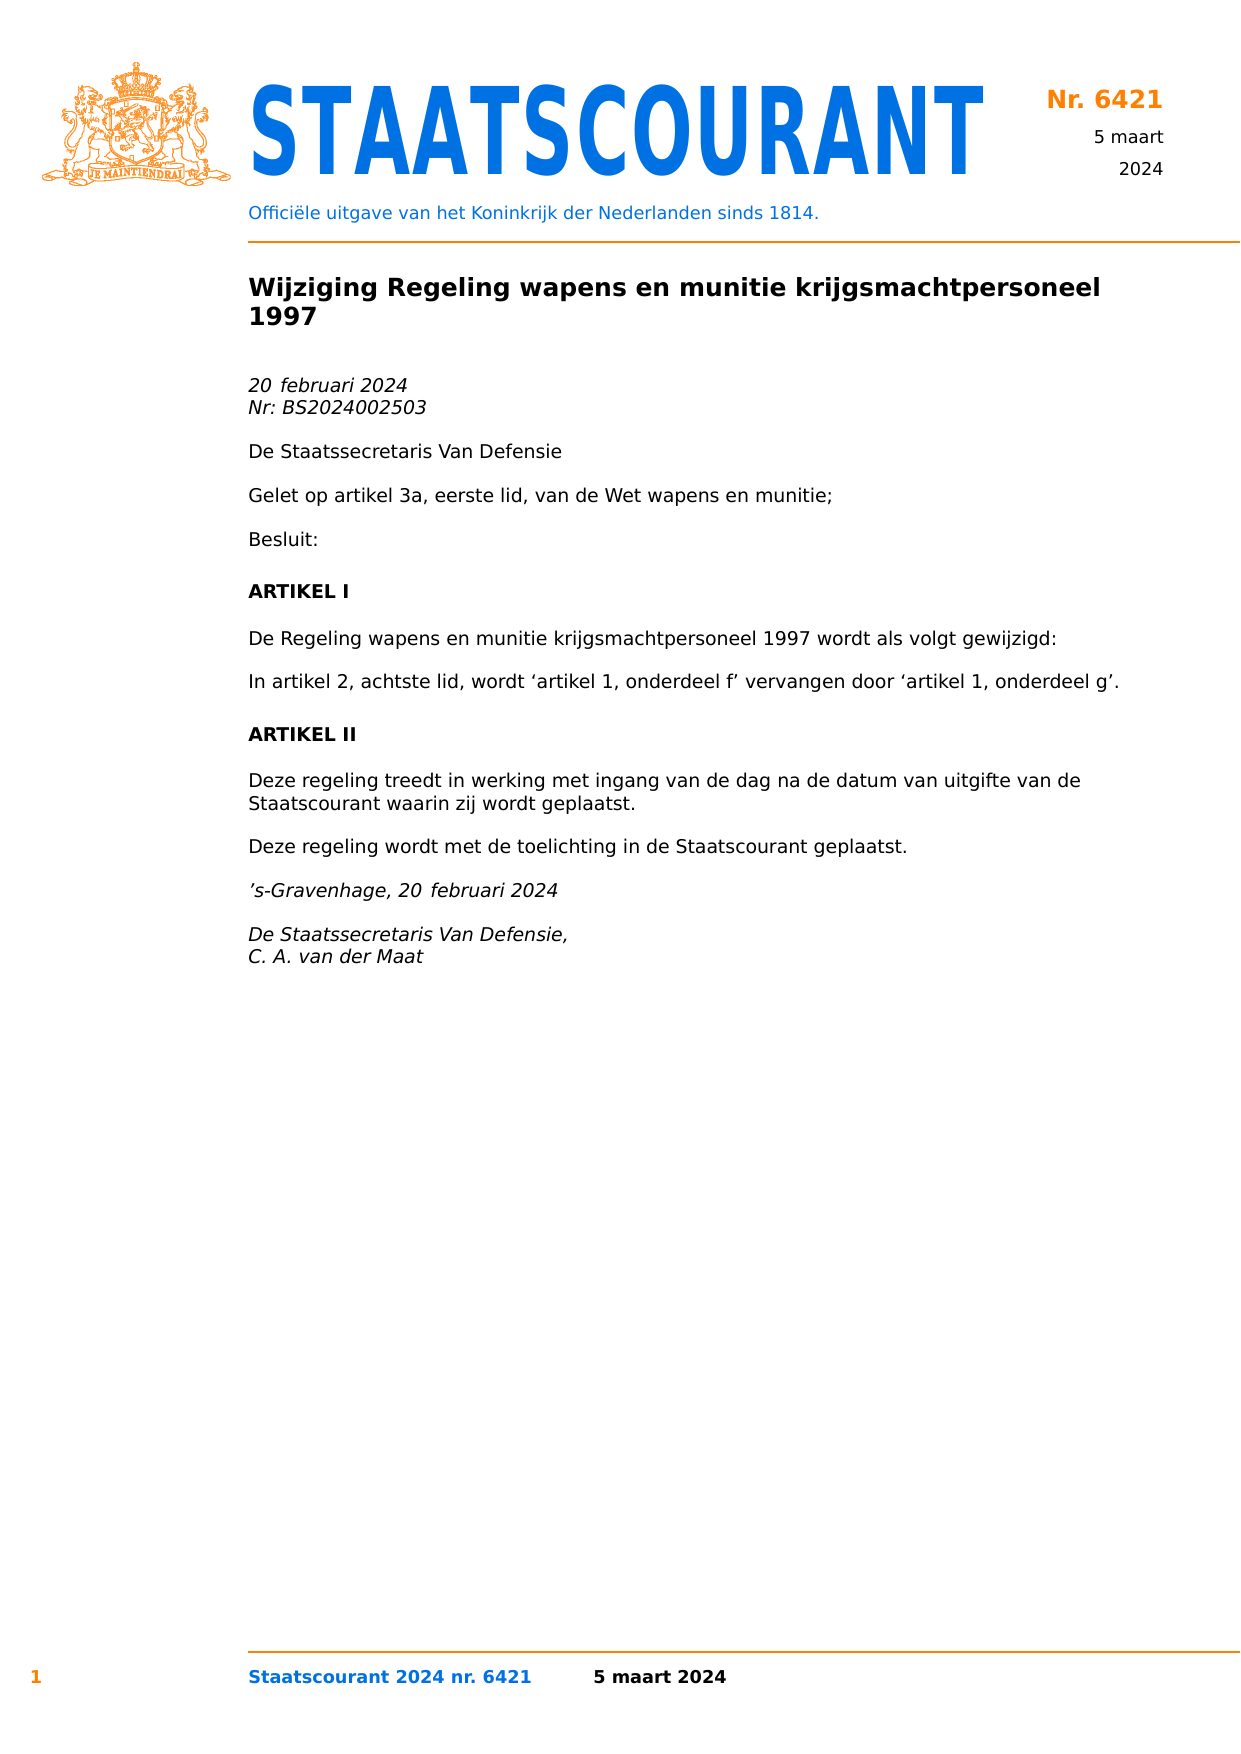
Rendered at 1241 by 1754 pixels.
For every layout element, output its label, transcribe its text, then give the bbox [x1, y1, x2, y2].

table_cell 2024 [998, 153, 1240, 203]
table_header Nr. 6421 [998, 62, 1240, 121]
text De Staatssecretaris Van Defensie [248, 441, 1163, 463]
subtitle ARTIKEL I [248, 581, 1163, 603]
table_cell 5 maart [998, 121, 1240, 153]
text Deze regeling wordt met de toelichting in de Staatscourant geplaatst. [248, 836, 1163, 858]
text De Staatssecretaris Van Defensie, C. A. van der Maat [248, 924, 1163, 968]
text Nr: BS2024002503 [248, 397, 1163, 419]
picture [41, 62, 231, 186]
text Besluit: [248, 529, 1163, 551]
subtitle ARTIKEL II [248, 723, 1163, 745]
text ’s-Gravenhage, 20 februari 2024 [248, 880, 1163, 902]
text In artikel 2, achtste lid, wordt ‘artikel 1, onderdeel f’ vervangen door ‘artikel 1, onderdeel g’. [248, 671, 1163, 693]
table_cell Officiële uitgave van het Koninkrijk der Nederlanden sinds 1814. [248, 203, 1240, 241]
subtitle Wijziging Regeling wapens en munitie krijgsmachtpersoneel 1997 [248, 273, 1163, 331]
table_header STAATSCOURANT [248, 62, 998, 203]
text Gelet op artikel 3a, eerste lid, van de Wet wapens en munitie; [248, 485, 1163, 507]
text De Regeling wapens en munitie krijgsmachtpersoneel 1997 wordt als volgt gewijzigd: [248, 628, 1163, 649]
table_header [25, 62, 248, 241]
text 20 februari 2024 [248, 375, 1163, 397]
text Deze regeling treedt in werking met ingang van de dag na de datum van uitgifte van de Staatscourant waarin zij wordt geplaatst. [248, 770, 1163, 814]
